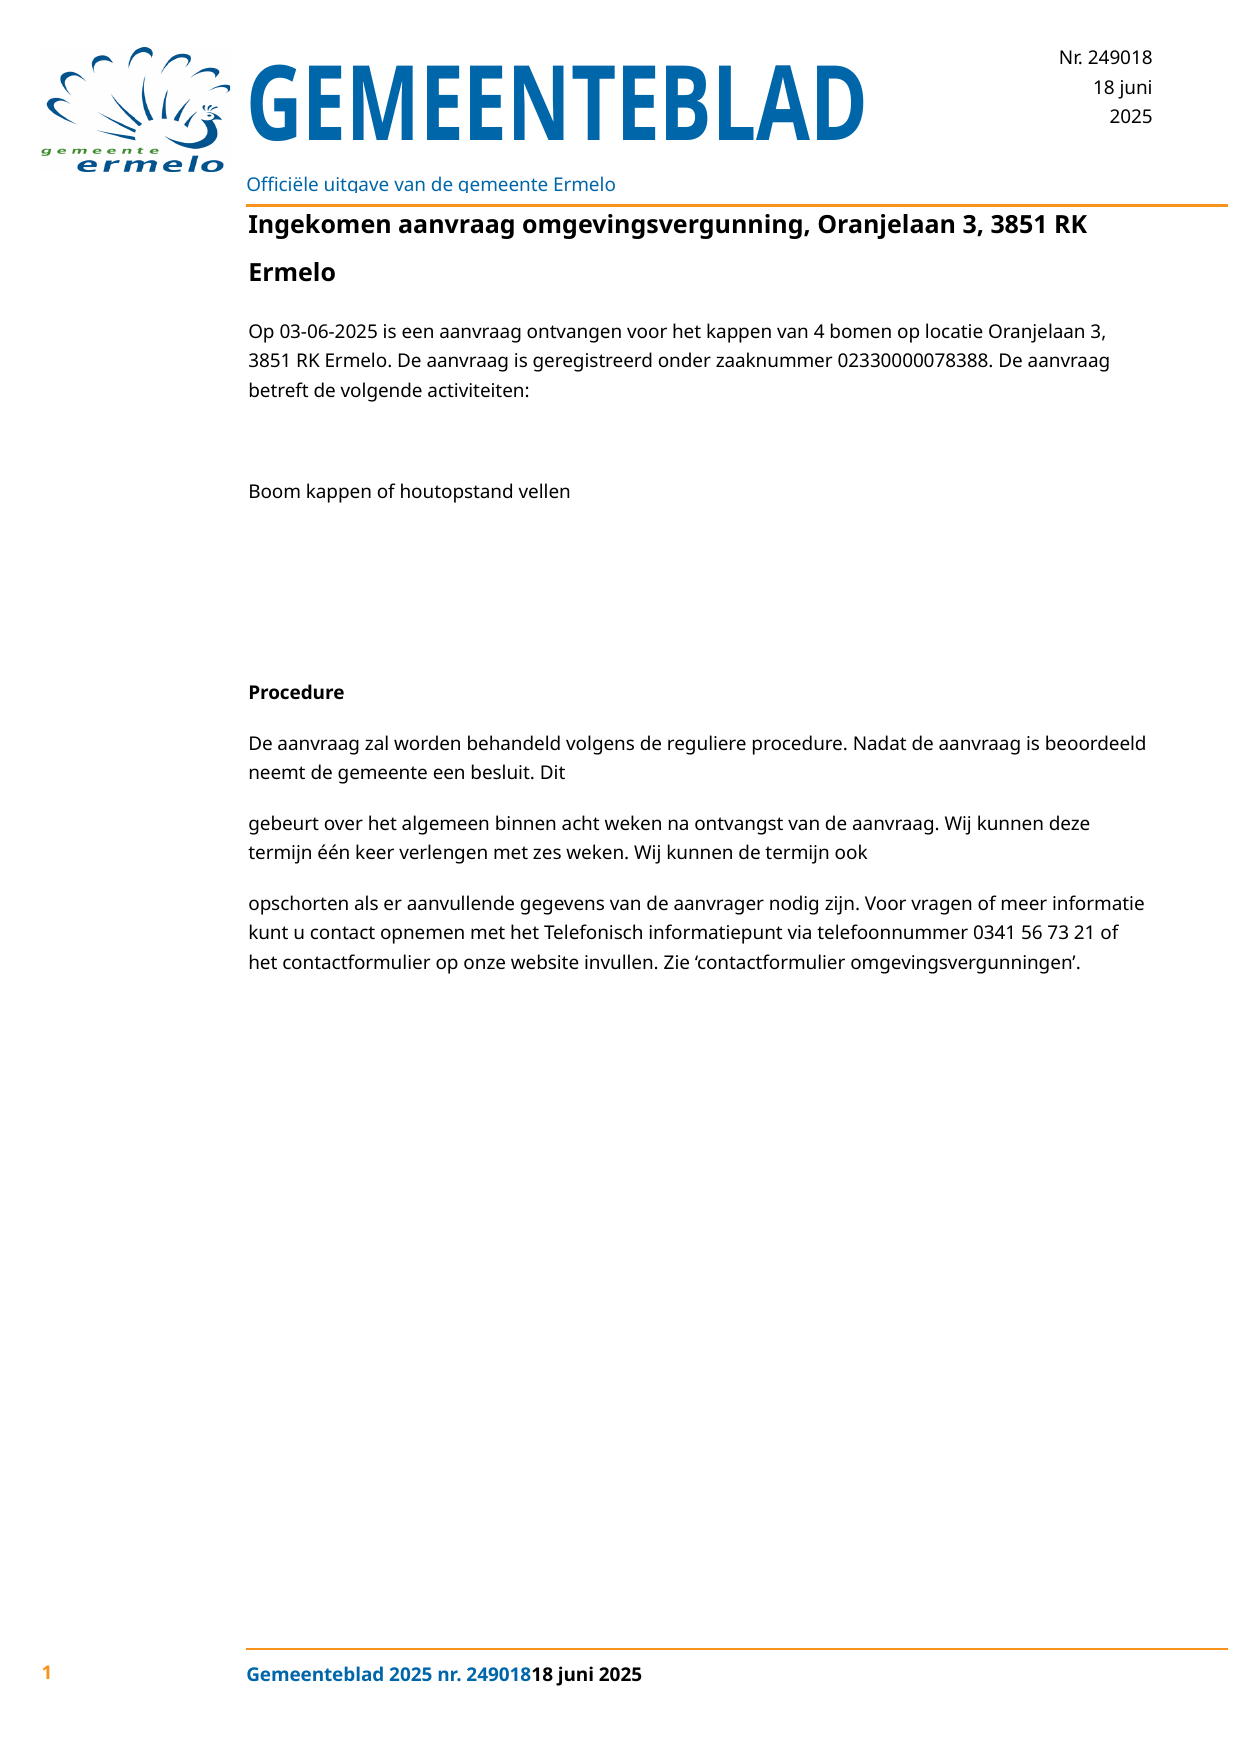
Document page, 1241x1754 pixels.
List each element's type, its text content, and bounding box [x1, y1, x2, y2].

text Boom kappen of houtopstand vellen [248, 478, 1152, 504]
text Op 03-06-2025 is een aanvraag ontvangen voor het kappen van 4 bomen op locatie Oranjelaan 3, 3851 RK Ermelo. De aanvraag is geregistreerd onder zaaknummer 02330000078388. De aanvraag betreft de volgende activiteiten: [248, 318, 1152, 403]
picture [41, 47, 231, 172]
text De aanvraag zal worden behandeld volgens de reguliere procedure. Nadat de aanvraag is beoordeeld neemt de gemeente een besluit. Dit [248, 730, 1152, 785]
text opschorten als er aanvullende gegevens van de aanvrager nodig zijn. Voor vragen of meer informatie kunt u contact opnemen met het Telefonisch informatiepunt via telefoonnummer 0341 56 73 21 of het contactformulier op onze website invullen. Zie ‘contactformulier omgevingsvergunningen’. [248, 890, 1152, 975]
text gebeurt over het algemeen binnen acht weken na ontvangst van de aanvraag. Wij kunnen deze termijn één keer verlengen met zes weken. Wij kunnen de termijn ook [248, 810, 1152, 865]
text Ingekomen aanvraag omgevingsvergunning, Oranjelaan 3, 3851 RK Ermelo [248, 207, 1152, 288]
text Procedure [248, 679, 1152, 705]
